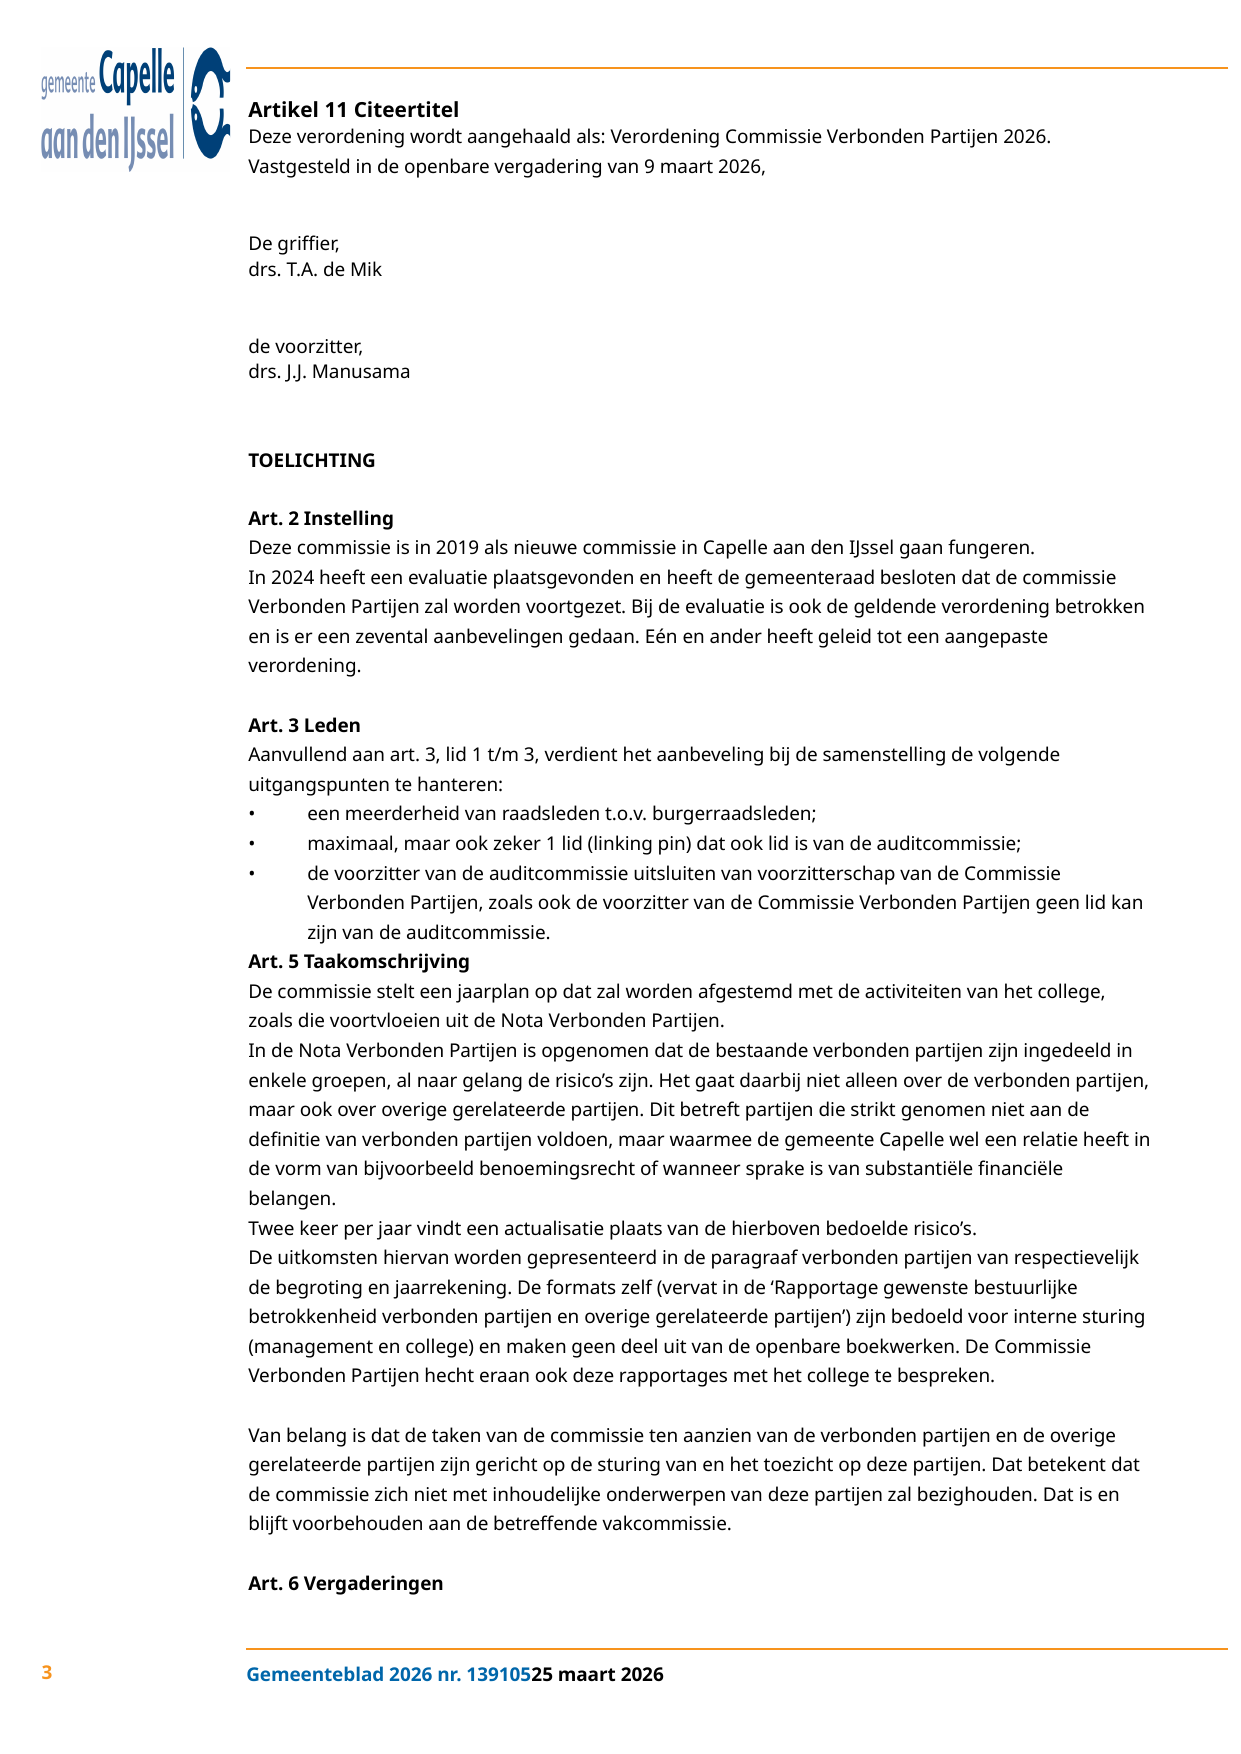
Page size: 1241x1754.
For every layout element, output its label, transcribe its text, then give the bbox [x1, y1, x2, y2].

list de voorzitter van de auditcommissie uitsluiten van voorzitterschap van de Commissie Verbonden Partijen, zoals ook de voorzitter van de Commissie Verbonden Partijen geen lid kan zijn van de auditcommissie. [248, 860, 1152, 944]
text Vastgesteld in de openbare vergadering van 9 maart 2026, [248, 153, 1152, 178]
text De commissie stelt een jaarplan op dat zal worden afgestemd met de activiteiten van het college, zoals die voortvloeien uit de Nota Verbonden Partijen. [248, 978, 1152, 1033]
text Deze commissie is in 2019 als nieuwe commissie in Capelle aan den IJssel gaan fungeren. [248, 534, 1152, 560]
picture [41, 47, 231, 172]
text drs. J.J. Manusama [248, 359, 1152, 384]
text Art. 3 Leden [248, 712, 1152, 737]
list maximaal, maar ook zeker 1 lid (linking pin) dat ook lid is van de auditcommissie; [248, 830, 1152, 856]
text Twee keer per jaar vindt een actualisatie plaats van de hierboven bedoelde risico’s. [248, 1215, 1152, 1240]
text Deze verordening wordt aangehaald als: Verordening Commissie Verbonden Partijen 2026. [248, 123, 1152, 149]
text drs. T.A. de Mik [248, 256, 1152, 281]
text Art. 5 Taakomschrijving [248, 948, 1152, 974]
text In de Nota Verbonden Partijen is opgenomen dat de bestaande verbonden partijen zijn ingedeeld in enkele groepen, al naar gelang de risico’s zijn. Het gaat daarbij niet alleen over de verbonden partijen, maar ook over overige gerelateerde partijen. Dit betreft partijen die strikt genomen niet aan de definitie van verbonden partijen voldoen, maar waarmee de gemeente Capelle wel een relatie heeft in de vorm van bijvoorbeeld benoemingsrecht of wanneer sprake is van substantiële financiële belangen. [248, 1037, 1152, 1211]
text TOELICHTING [248, 436, 1152, 476]
text Art. 6 Vergaderingen [248, 1570, 1152, 1595]
list een meerderheid van raadsleden t.o.v. burgerraadsleden; [248, 801, 1152, 826]
text de voorzitter, [248, 333, 1152, 359]
text De griffier, [248, 230, 1152, 256]
text De uitkomsten hiervan worden gepresenteerd in de paragraaf verbonden partijen van respectievelijk de begroting en jaarrekening. De formats zelf (vervat in de ‘Rapportage gewenste bestuurlijke betrokkenheid verbonden partijen en overige gerelateerde partijen’) zijn bedoeld voor interne sturing (management en college) en maken geen deel uit van de openbare boekwerken. De Commissie Verbonden Partijen hecht eraan ook deze rapportages met het college te bespreken. [248, 1244, 1152, 1388]
text Van belang is dat de taken van de commissie ten aanzien van de verbonden partijen en de overige gerelateerde partijen zijn gericht op de sturing van en het toezicht op deze partijen. Dat betekent dat de commissie zich niet met inhoudelijke onderwerpen van deze partijen zal bezighouden. Dat is en blijft voorbehouden aan de betreffende vakcommissie. [248, 1422, 1152, 1536]
text Aanvullend aan art. 3, lid 1 t/m 3, verdient het aanbeveling bij de samenstelling de volgende uitgangspunten te hanteren: [248, 741, 1152, 797]
text Art. 2 Instelling [248, 505, 1152, 530]
text In 2024 heeft een evaluatie plaatsgevonden en heeft de gemeenteraad besloten dat de commissie Verbonden Partijen zal worden voortgezet. Bij de evaluatie is ook de geldende verordening betrokken en is er een zevental aanbevelingen gedaan. Eén en ander heeft geleid tot een aangepaste verordening. [248, 564, 1152, 678]
text Artikel 11 Citeertitel [248, 95, 1152, 123]
